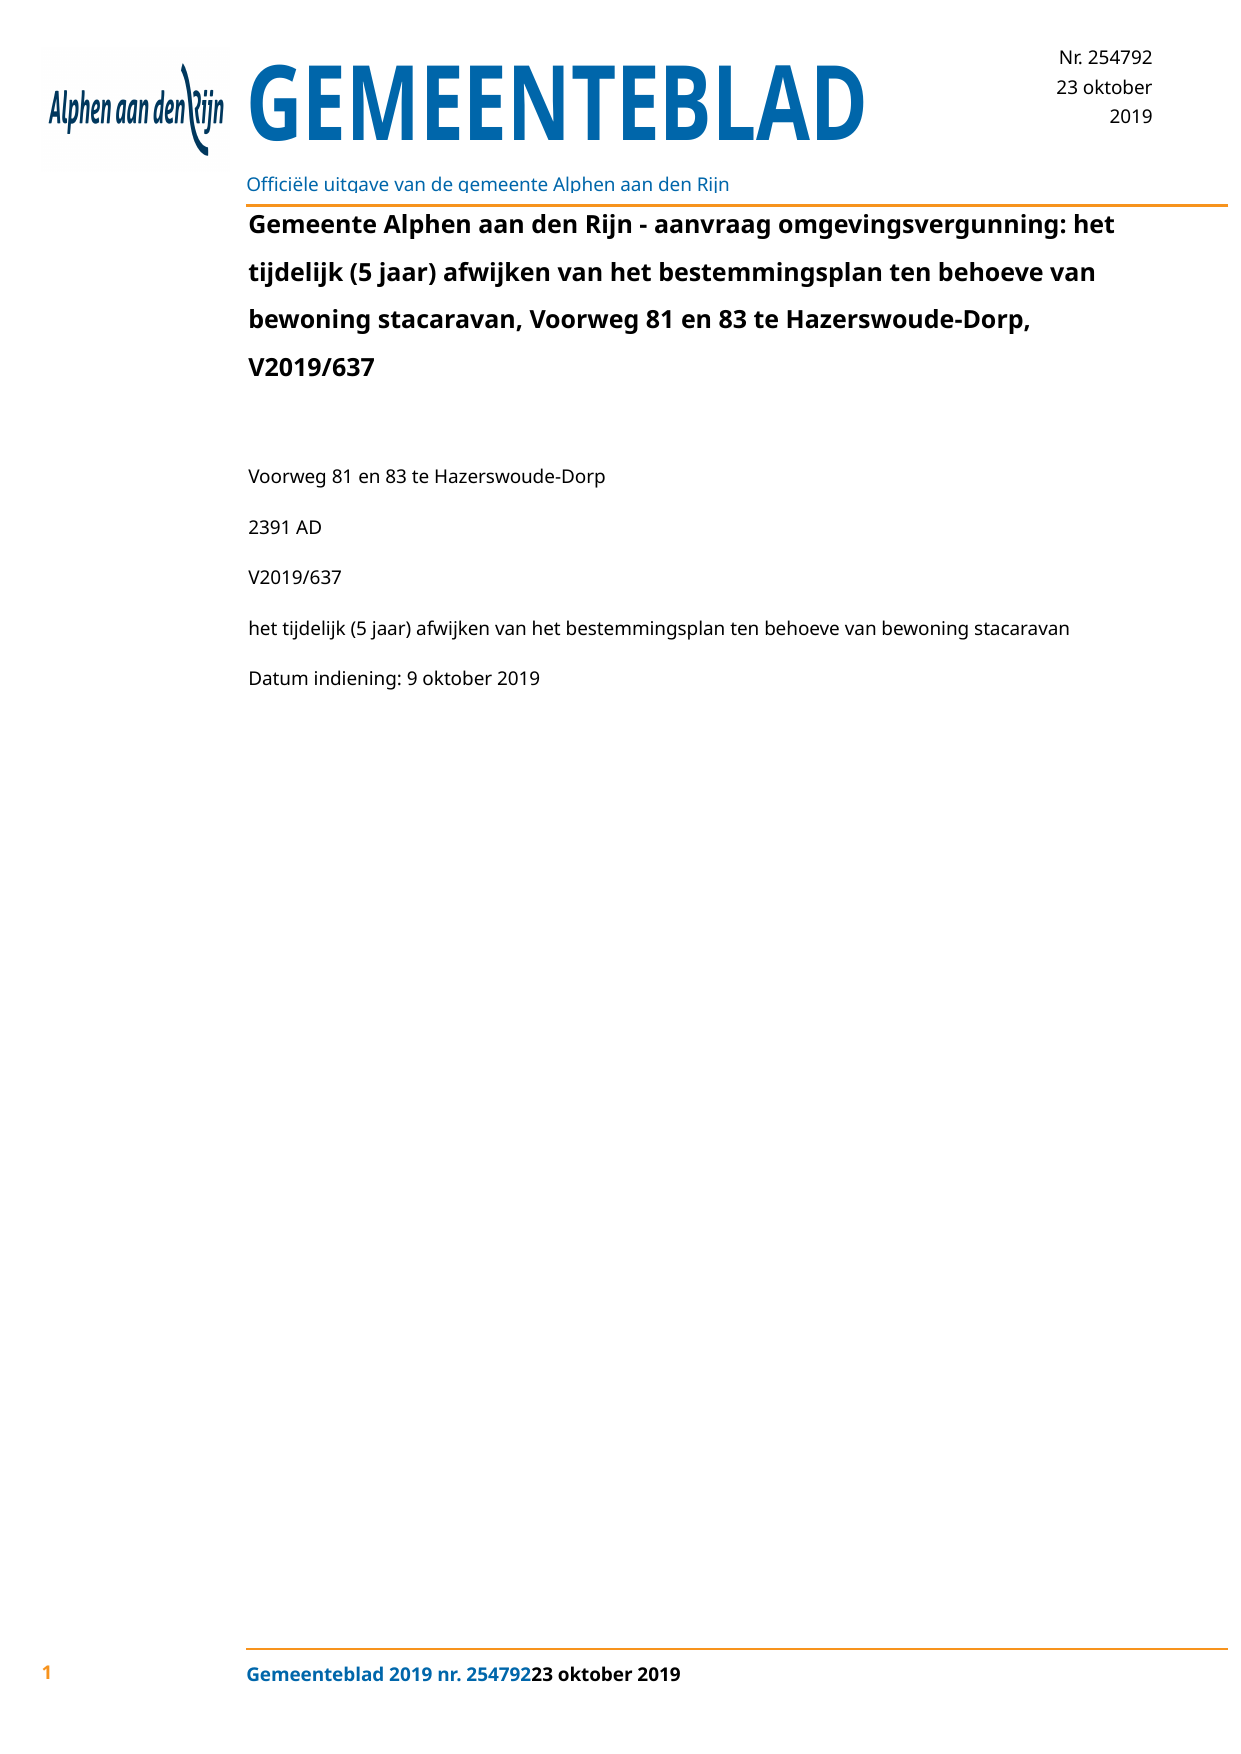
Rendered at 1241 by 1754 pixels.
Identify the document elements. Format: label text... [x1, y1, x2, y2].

text Voorweg 81 en 83 te Hazerswoude-Dorp [248, 463, 1152, 489]
text het tijdelijk (5 jaar) afwijken van het bestemmingsplan ten behoeve van bewoning stacaravan [248, 615, 1152, 641]
picture [41, 47, 231, 172]
text Gemeente Alphen aan den Rijn - aanvraag omgevingsvergunning: het tijdelijk (5 jaar) afwijken van het bestemmingsplan ten behoeve van bewoning stacaravan, Voorweg 81 en 83 te Hazerswoude-Dorp, V2019/637 [248, 207, 1152, 384]
text Datum indiening: 9 oktober 2019 [248, 665, 1152, 691]
text 2391 AD [248, 514, 1152, 540]
text V2019/637 [248, 564, 1152, 590]
